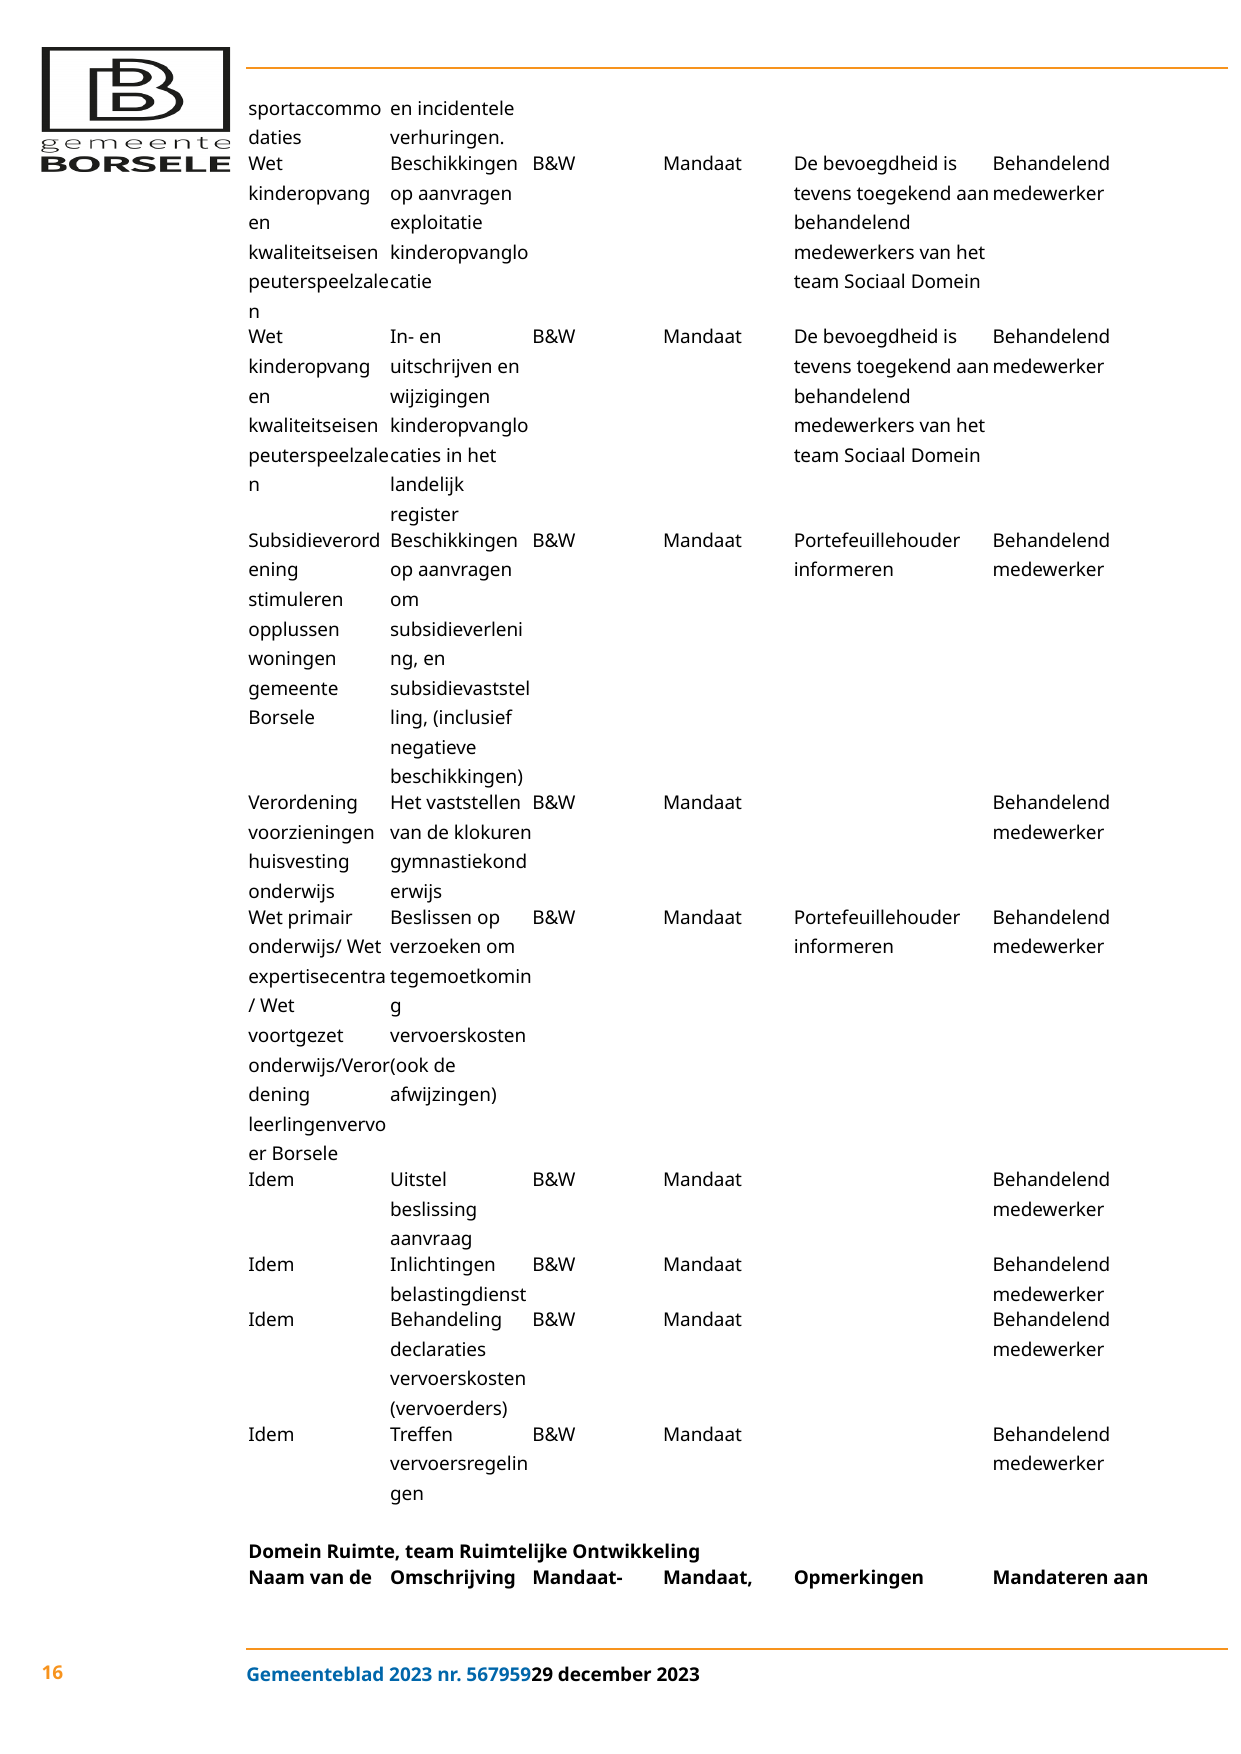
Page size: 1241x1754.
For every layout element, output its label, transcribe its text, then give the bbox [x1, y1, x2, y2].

picture [41, 47, 231, 172]
table_cell B&W [532, 1251, 663, 1306]
table_cell Mandaat, [663, 1565, 793, 1590]
table_cell Behandelend medewerker [993, 904, 1152, 1166]
table_cell Mandaat [663, 150, 793, 324]
table_cell Mandaat [663, 904, 793, 1166]
table_cell Inlichtingen belastingdienst [390, 1251, 532, 1306]
table_cell B&W [532, 1421, 663, 1506]
table_cell Behandelend medewerker [993, 324, 1152, 527]
table_cell B&W [532, 789, 663, 904]
table_cell Beslissen op verzoeken om tegemoetkoming vervoerskosten (ook de afwijzingen) [390, 904, 532, 1166]
table_cell Behandelend medewerker [993, 1166, 1152, 1251]
table_cell Het vaststellen van de klokuren gymnastiekonderwijs [390, 789, 532, 904]
table_cell Mandaat- [532, 1565, 663, 1590]
table_header Domein Ruimte, team Ruimtelijke Ontwikkeling [248, 1539, 1152, 1564]
table_cell Behandelend medewerker [993, 1421, 1152, 1506]
table_cell Behandelend medewerker [993, 150, 1152, 324]
table_cell Mandateren aan [993, 1565, 1152, 1590]
table_cell Mandaat [663, 789, 793, 904]
table_cell Beschikkingen op aanvragen om subsidieverlening, en subsidievaststelling, (inclusief negatieve beschikkingen) [390, 527, 532, 789]
table_cell Behandelend medewerker [993, 527, 1152, 789]
table_cell Naam van de [248, 1565, 390, 1590]
table_cell Behandelend medewerker [993, 1251, 1152, 1306]
table_cell Wet primair onderwijs/ Wet expertisecentra/ Wet voortgezet onderwijs/Verordening leerlingenvervoer Borsele [248, 904, 390, 1166]
table_cell B&W [532, 1166, 663, 1251]
table_cell Behandelend medewerker [993, 789, 1152, 904]
table_cell [794, 1251, 992, 1306]
table_cell Mandaat [663, 1306, 793, 1421]
table_cell B&W [532, 1306, 663, 1421]
table_cell Idem [248, 1166, 390, 1251]
table_cell Mandaat [663, 1166, 793, 1251]
table_cell Idem [248, 1306, 390, 1421]
table_cell Uitstel beslissing aanvraag [390, 1166, 532, 1251]
table_cell B&W [532, 324, 663, 527]
table_cell Portefeuillehouder informeren [794, 527, 992, 789]
table_cell [794, 95, 992, 150]
table_cell [993, 95, 1152, 150]
table_cell Portefeuillehouder informeren [794, 904, 992, 1166]
table_cell Idem [248, 1421, 390, 1506]
table_cell Wet kinderopvang en kwaliteitseisen peuterspeelzalen [248, 324, 390, 527]
table_cell sportaccommodaties [248, 95, 390, 150]
table_cell Verordening voorzieningen huisvesting onderwijs [248, 789, 390, 904]
table_cell Mandaat [663, 527, 793, 789]
table_cell Idem [248, 1251, 390, 1306]
table_cell De bevoegdheid is tevens toegekend aan behandelend medewerkers van het team Sociaal Domein [794, 150, 992, 324]
table_cell Mandaat [663, 1251, 793, 1306]
table_cell [663, 95, 793, 150]
table_cell en incidentele verhuringen. [390, 95, 532, 150]
table_cell Mandaat [663, 1421, 793, 1506]
table_cell [794, 1306, 992, 1421]
table_cell In- en uitschrijven en wijzigingen kinderopvanglocaties in het landelijk register [390, 324, 532, 527]
table_cell De bevoegdheid is tevens toegekend aan behandelend medewerkers van het team Sociaal Domein [794, 324, 992, 527]
table_cell Opmerkingen [794, 1565, 992, 1590]
table_cell Omschrijving [390, 1565, 532, 1590]
table_cell [794, 1421, 992, 1506]
table_cell Behandelend medewerker [993, 1306, 1152, 1421]
table_cell Subsidieverordening stimuleren opplussen woningen gemeente Borsele [248, 527, 390, 789]
table_cell Treffen vervoersregelingen [390, 1421, 532, 1506]
table_cell B&W [532, 904, 663, 1166]
table_cell [794, 1166, 992, 1251]
table_cell [532, 95, 663, 150]
table_cell [794, 789, 992, 904]
table_cell Wet kinderopvang en kwaliteitseisen peuterspeelzalen [248, 150, 390, 324]
table_cell Behandeling declaraties vervoerskosten (vervoerders) [390, 1306, 532, 1421]
table_cell Mandaat [663, 324, 793, 527]
table_cell Beschikkingen op aanvragen exploitatie kinderopvanglocatie [390, 150, 532, 324]
table_cell B&W [532, 150, 663, 324]
table_cell B&W [532, 527, 663, 789]
